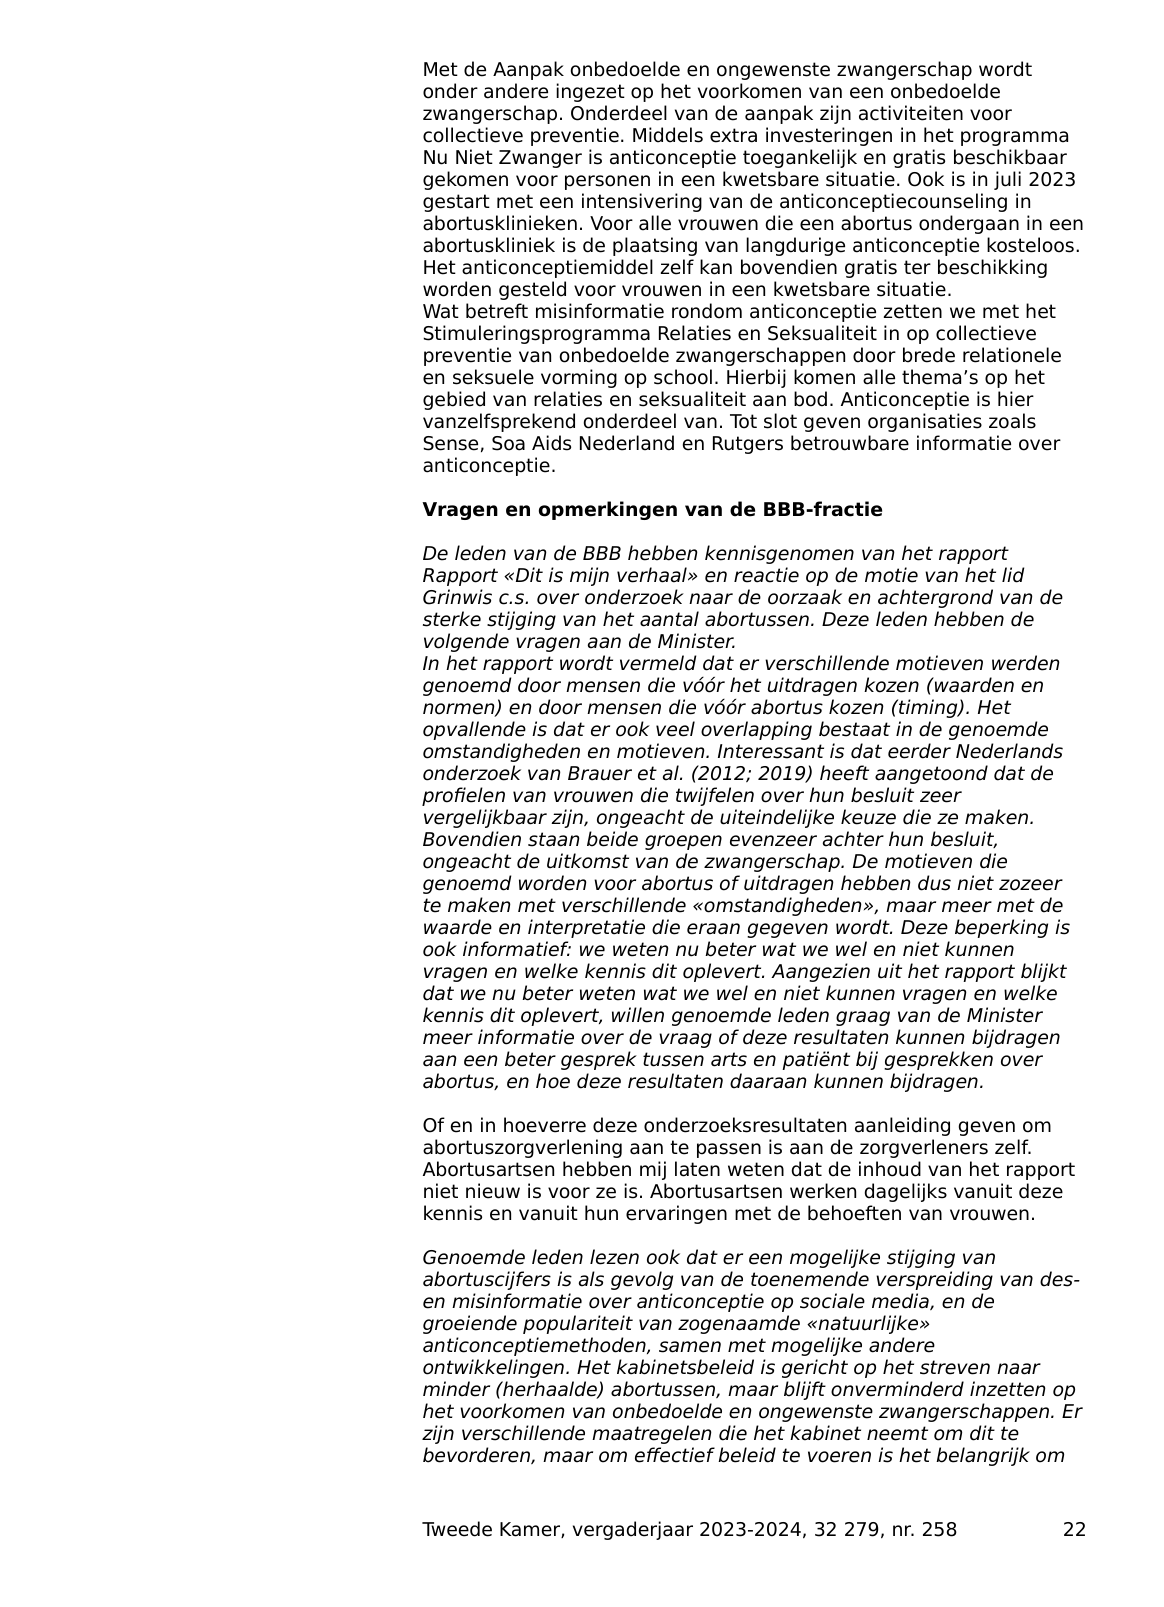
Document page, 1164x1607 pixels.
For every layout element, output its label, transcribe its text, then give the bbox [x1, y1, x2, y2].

text Genoemde leden lezen ook dat er een mogelijke stijging van abortuscijfers is als gevolg van de toenemende verspreiding van des- en misinformatie over anticonceptie op sociale media, en de groeiende populariteit van zogenaamde «natuurlijke» anticonceptiemethoden, samen met mogelijke andere ontwikkelingen. Het kabinetsbeleid is gericht op het streven naar minder (herhaalde) abortussen, maar blijft onverminderd inzetten op het voorkomen van onbedoelde en ongewenste zwangerschappen. Er zijn verschillende maatregelen die het kabinet neemt om dit te bevorderen, maar om effectief beleid te voeren is het belangrijk om [422, 1247, 1087, 1467]
text In het rapport wordt vermeld dat er verschillende motieven werden genoemd door mensen die vóór het uitdragen kozen (waarden en normen) en door mensen die vóór abortus kozen (timing). Het opvallende is dat er ook veel overlapping bestaat in de genoemde omstandigheden en motieven. Interessant is dat eerder Nederlands onderzoek van Brauer et al. (2012; 2019) heeft aangetoond dat de profielen van vrouwen die twijfelen over hun besluit zeer vergelijkbaar zijn, ongeacht de uiteindelijke keuze die ze maken. Bovendien staan beide groepen evenzeer achter hun besluit, ongeacht de uitkomst van de zwangerschap. De motieven die genoemd worden voor abortus of uitdragen hebben dus niet zozeer te maken met verschillende «omstandigheden», maar meer met de waarde en interpretatie die eraan gegeven wordt. Deze beperking is ook informatief: we weten nu beter wat we wel en niet kunnen vragen en welke kennis dit oplevert. Aangezien uit het rapport blijkt dat we nu beter weten wat we wel en niet kunnen vragen en welke kennis dit oplevert, willen genoemde leden graag van de Minister meer informatie over de vraag of deze resultaten kunnen bijdragen aan een beter gesprek tussen arts en patiënt bij gesprekken over abortus, en hoe deze resultaten daaraan kunnen bijdragen. [422, 653, 1087, 1092]
text Met de Aanpak onbedoelde en ongewenste zwangerschap wordt onder andere ingezet op het voorkomen van een onbedoelde zwangerschap. Onderdeel van de aanpak zijn activiteiten voor collectieve preventie. Middels extra investeringen in het programma Nu Niet Zwanger is anticonceptie toegankelijk en gratis beschikbaar gekomen voor personen in een kwetsbare situatie. Ook is in juli 2023 gestart met een intensivering van de anticonceptiecounseling in abortusklinieken. Voor alle vrouwen die een abortus ondergaan in een abortuskliniek is de plaatsing van langdurige anticonceptie kosteloos. Het anticonceptiemiddel zelf kan bovendien gratis ter beschikking worden gesteld voor vrouwen in een kwetsbare situatie. [422, 59, 1087, 301]
text De leden van de BBB hebben kennisgenomen van het rapport Rapport «Dit is mijn verhaal» en reactie op de motie van het lid Grinwis c.s. over onderzoek naar de oorzaak en achtergrond van de sterke stijging van het aantal abortussen. Deze leden hebben de volgende vragen aan de Minister. [422, 543, 1087, 653]
text Of en in hoeverre deze onderzoeksresultaten aanleiding geven om abortuszorgverlening aan te passen is aan de zorgverleners zelf. Abortusartsen hebben mij laten weten dat de inhoud van het rapport niet nieuw is voor ze is. Abortusartsen werken dagelijks vanuit deze kennis en vanuit hun ervaringen met de behoeften van vrouwen. [422, 1115, 1087, 1224]
text Wat betreft misinformatie rondom anticonceptie zetten we met het Stimuleringsprogramma Relaties en Seksualiteit in op collectieve preventie van onbedoelde zwangerschappen door brede relationele en seksuele vorming op school. Hierbij komen alle thema’s op het gebied van relaties en seksualiteit aan bod. Anticonceptie is hier vanzelfsprekend onderdeel van. Tot slot geven organisaties zoals Sense, Soa Aids Nederland en Rutgers betrouwbare informatie over anticonceptie. [422, 301, 1087, 477]
subtitle Vragen en opmerkingen van de BBB-fractie [422, 499, 1087, 521]
